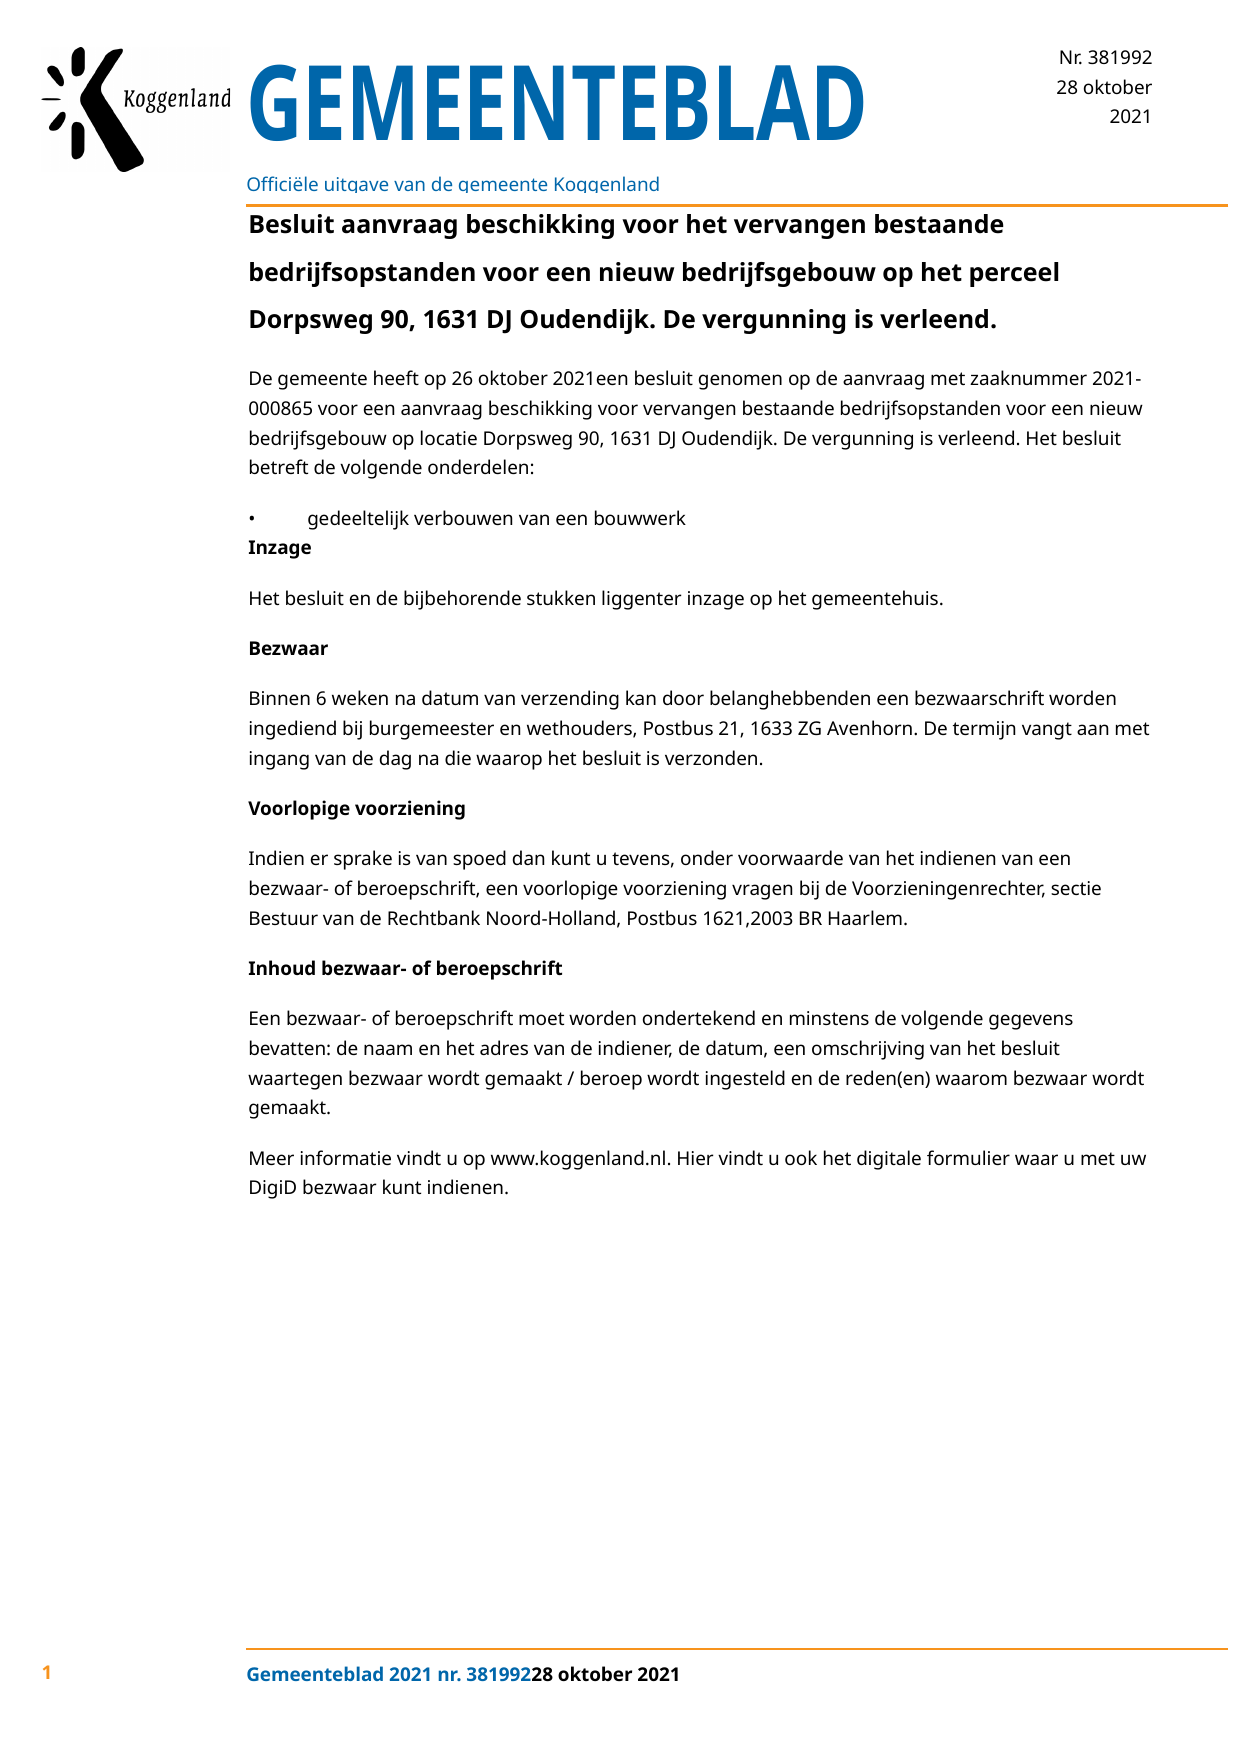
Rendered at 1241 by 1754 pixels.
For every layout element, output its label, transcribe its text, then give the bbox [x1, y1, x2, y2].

picture [41, 47, 231, 172]
text Indien er sprake is van spoed dan kunt u tevens, onder voorwaarde van het indienen van een bezwaar- of beroepschrift, een voorlopige voorziening vragen bij de Voorzieningenrechter, sectie Bestuur van de Rechtbank Noord-Holland, Postbus 1621,2003 BR Haarlem. [248, 846, 1152, 930]
list gedeeltelijk verbouwen van een bouwwerk [248, 505, 1152, 530]
text Besluit aanvraag beschikking voor het vervangen bestaande bedrijfsopstanden voor een nieuw bedrijfsgebouw op het perceel Dorpsweg 90, 1631 DJ Oudendijk. De vergunning is verleend. [248, 207, 1152, 336]
text Bezwaar [248, 635, 1152, 661]
text De gemeente heeft op 26 oktober 2021een besluit genomen op de aanvraag met zaaknummer 2021-000865 voor een aanvraag beschikking voor vervangen bestaande bedrijfsopstanden voor een nieuw bedrijfsgebouw op locatie Dorpsweg 90, 1631 DJ Oudendijk. De vergunning is verleend. Het besluit betreft de volgende onderdelen: [248, 366, 1152, 480]
text Inzage [248, 534, 1152, 560]
text Het besluit en de bijbehorende stukken liggenter inzage op het gemeentehuis. [248, 585, 1152, 610]
text Meer informatie vindt u op www.koggenland.nl. Hier vindt u ook het digitale formulier waar u met uw DigiD bezwaar kunt indienen. [248, 1145, 1152, 1200]
text Voorlopige voorziening [248, 795, 1152, 821]
text Binnen 6 weken na datum van verzending kan door belanghebbenden een bezwaarschrift worden ingediend bij burgemeester en wethouders, Postbus 21, 1633 ZG Avenhorn. De termijn vangt aan met ingang van de dag na die waarop het besluit is verzonden. [248, 686, 1152, 770]
text Inhoud bezwaar- of beroepschrift [248, 955, 1152, 981]
text Een bezwaar- of beroepschrift moet worden ondertekend en minstens de volgende gegevens bevatten: de naam en het adres van de indiener, de datum, een omschrijving van het besluit waartegen bezwaar wordt gemaakt / beroep wordt ingesteld en de reden(en) waarom bezwaar wordt gemaakt. [248, 1006, 1152, 1120]
